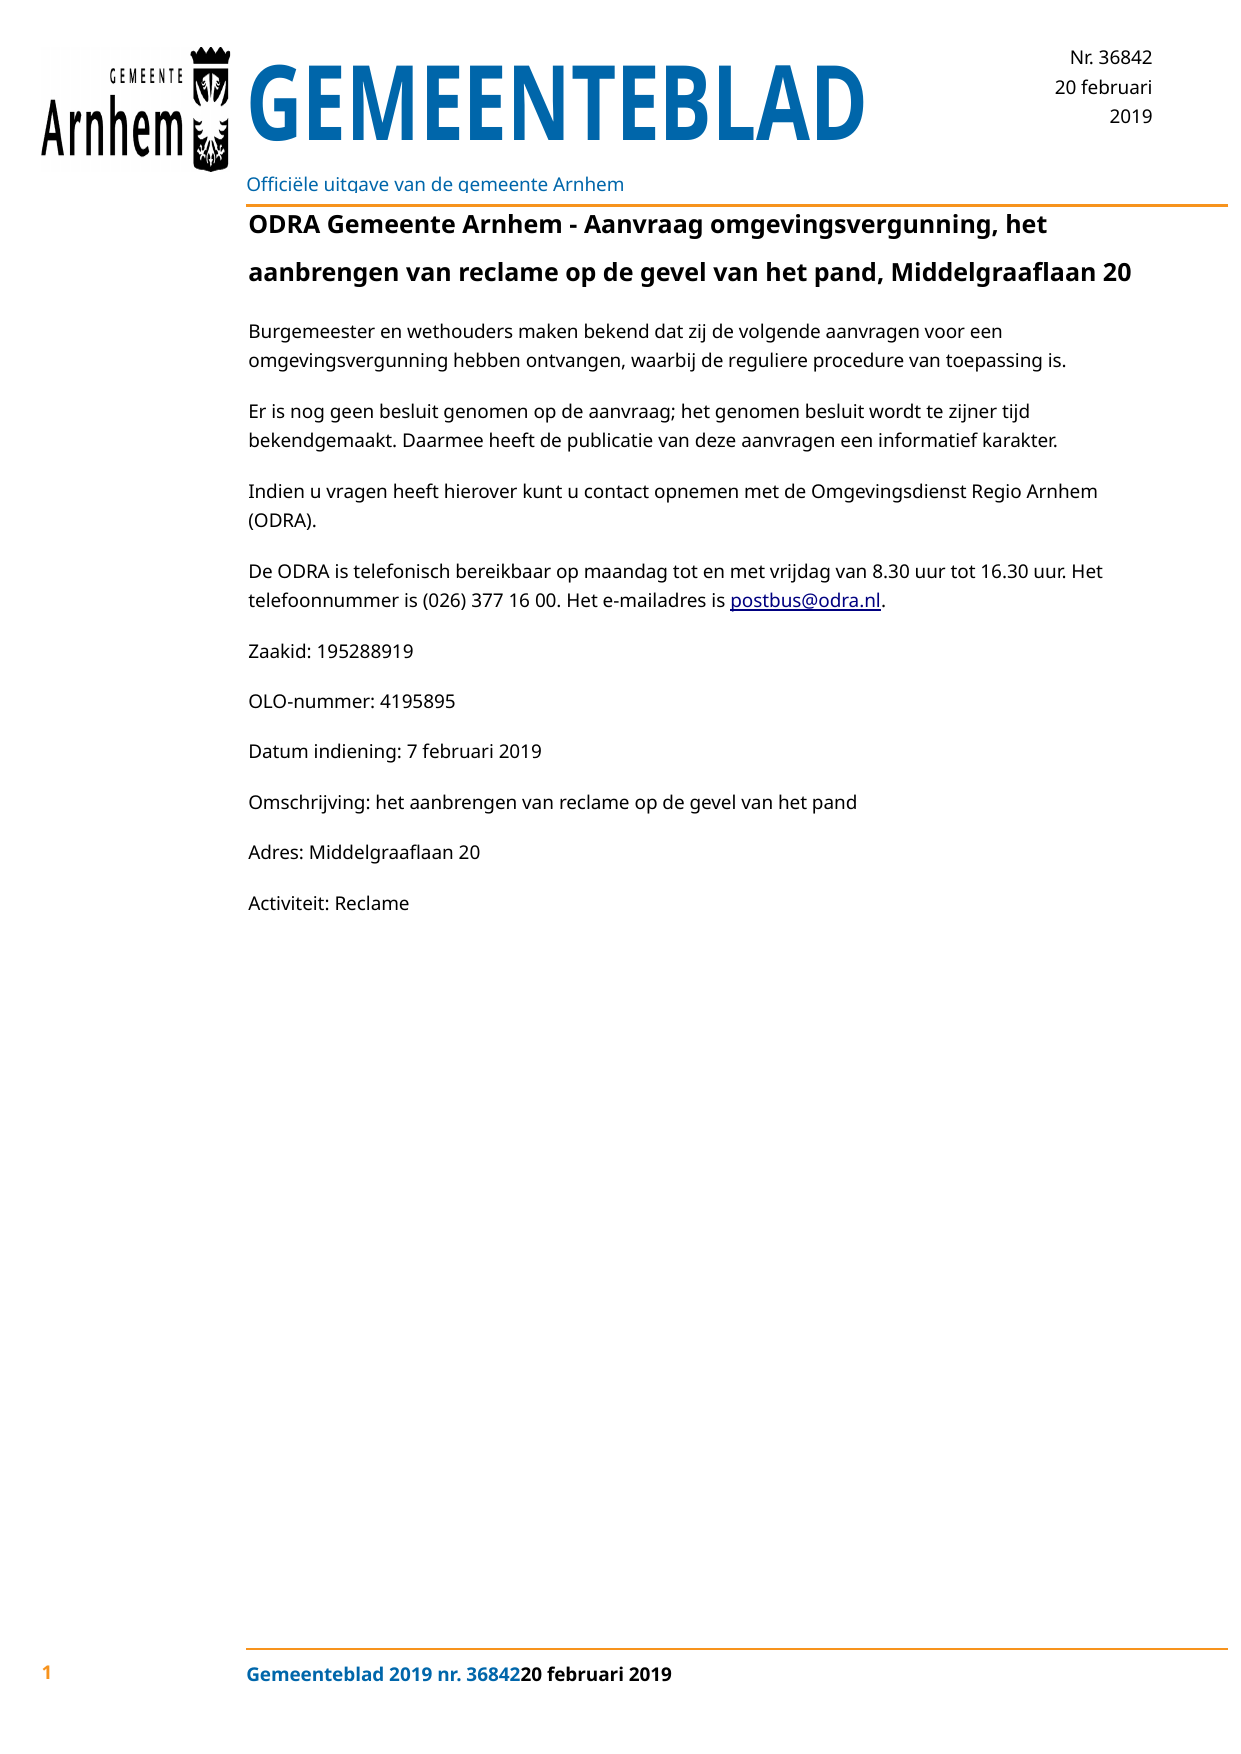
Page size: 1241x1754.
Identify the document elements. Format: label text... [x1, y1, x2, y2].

text De ODRA is telefonisch bereikbaar op maandag tot en met vrijdag van 8.30 uur tot 16.30 uur. Het telefoonnummer is (026) 377 16 00. Het e-mailadres is postbus@odra.nl. [248, 558, 1152, 613]
text Indien u vragen heeft hierover kunt u contact opnemen met de Omgevingsdienst Regio Arnhem (ODRA). [248, 478, 1152, 533]
text Burgemeester en wethouders maken bekend dat zij de volgende aanvragen voor een omgevingsvergunning hebben ontvangen, waarbij de reguliere procedure van toepassing is. [248, 318, 1152, 373]
picture [41, 47, 231, 172]
text Omschrijving: het aanbrengen van reclame op de gevel van het pand [248, 789, 1152, 815]
text Activiteit: Reclame [248, 890, 1152, 916]
text Adres: Middelgraaflaan 20 [248, 839, 1152, 865]
text Er is nog geen besluit genomen op de aanvraag; het genomen besluit wordt te zijner tijd bekendgemaakt. Daarmee heeft de publicatie van deze aanvragen een informatief karakter. [248, 398, 1152, 453]
text Zaakid: 195288919 [248, 638, 1152, 664]
text Datum indiening: 7 februari 2019 [248, 739, 1152, 764]
text ODRA Gemeente Arnhem - Aanvraag omgevingsvergunning, het aanbrengen van reclame op de gevel van het pand, Middelgraaflaan 20 [248, 207, 1152, 288]
text OLO-nummer: 4195895 [248, 688, 1152, 714]
